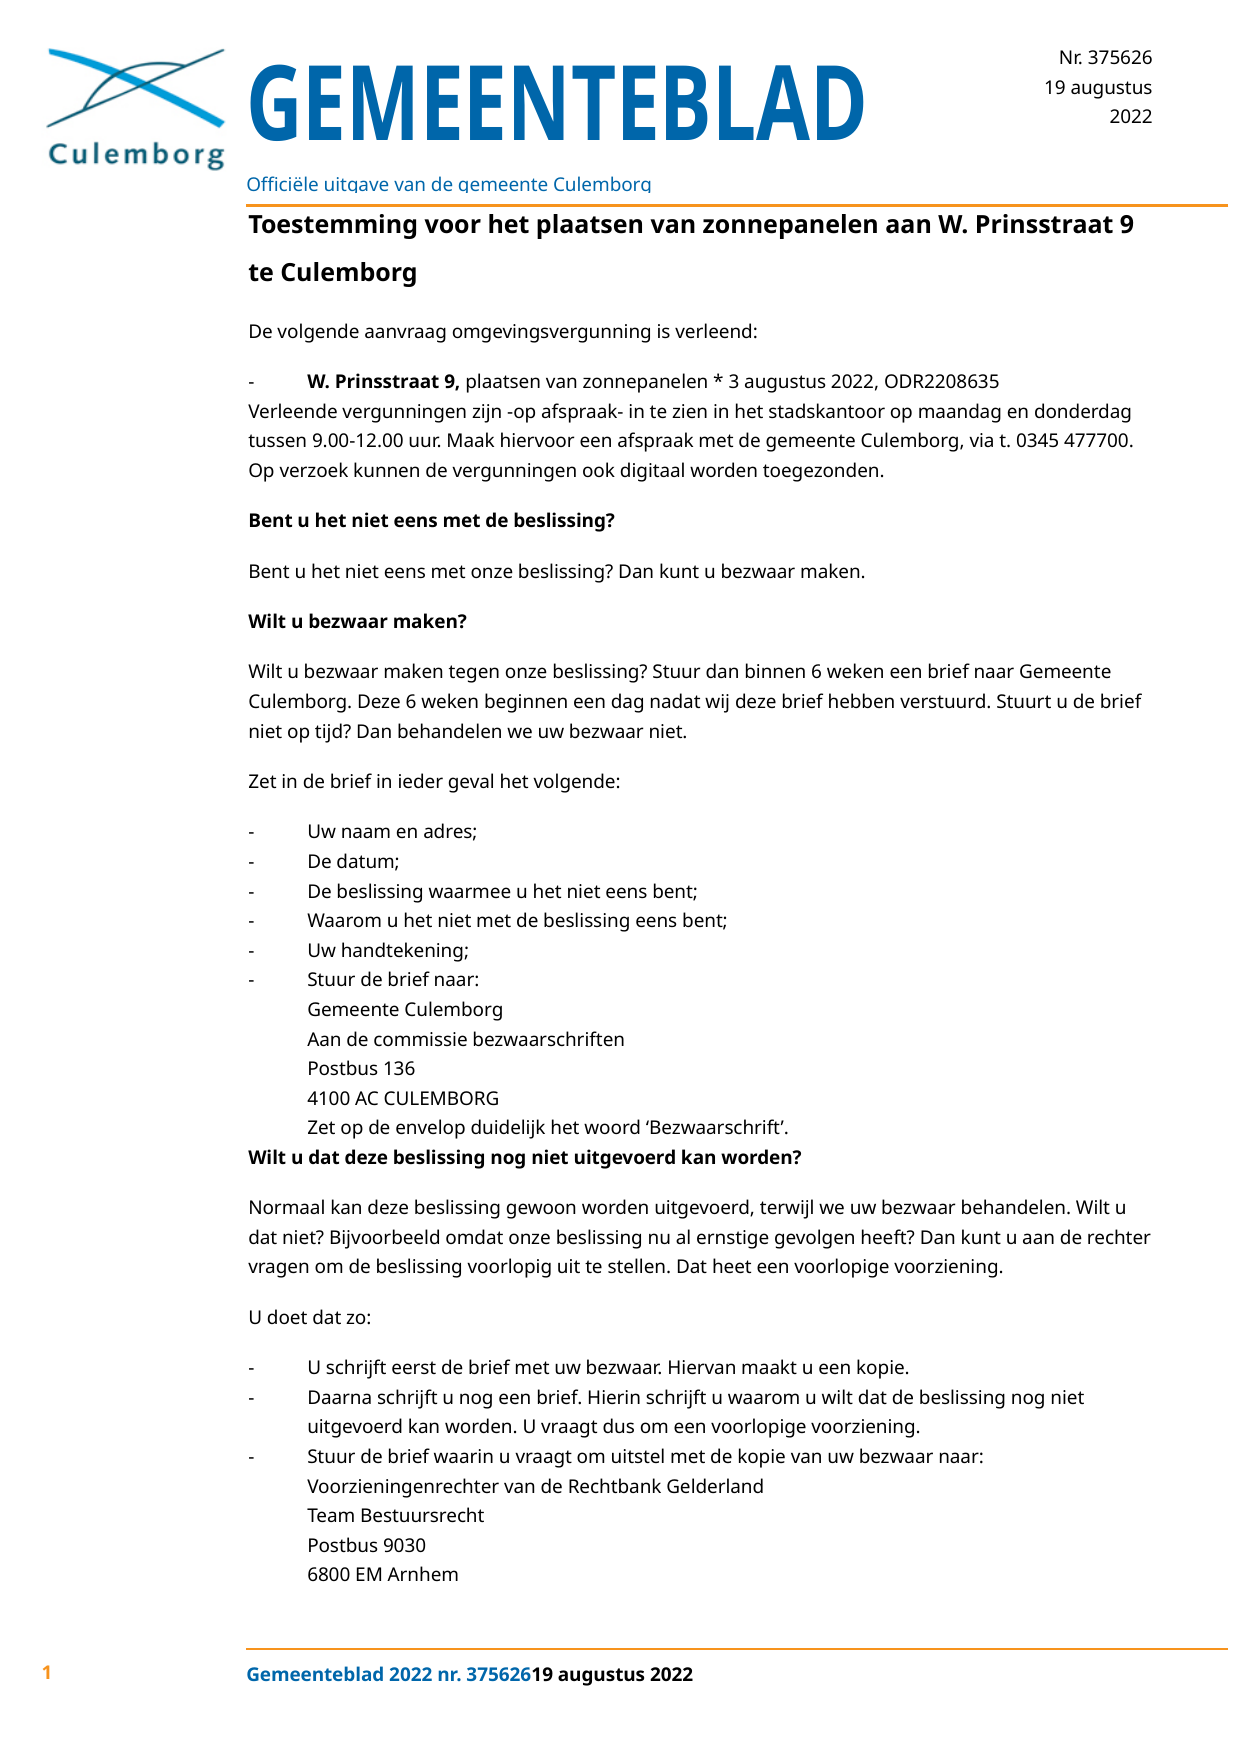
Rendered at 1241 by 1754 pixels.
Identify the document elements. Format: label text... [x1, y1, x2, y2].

list Waarom u het niet met de beslissing eens bent; [248, 907, 1152, 933]
text Zet in de brief in ieder geval het volgende: [248, 768, 1152, 794]
list 6800 EM Arnhem [248, 1562, 1152, 1587]
list Aan de commissie bezwaarschriften [248, 1026, 1152, 1052]
text Bent u het niet eens met de beslissing? [248, 507, 1152, 533]
list U schrijft eerst de brief met uw bezwaar. Hiervan maakt u een kopie. [248, 1354, 1152, 1380]
list Uw handtekening; [248, 937, 1152, 963]
text Normaal kan deze beslissing gewoon worden uitgevoerd, terwijl we uw bezwaar behandelen. Wilt u dat niet? Bijvoorbeeld omdat onze beslissing nu al ernstige gevolgen heeft? Dan kunt u aan de rechter vragen om de beslissing voorlopig uit te stellen. Dat heet een voorlopige voorziening. [248, 1194, 1152, 1279]
list Team Bestuursrecht [248, 1502, 1152, 1528]
text De volgende aanvraag omgevingsvergunning is verleend: [248, 318, 1152, 344]
text Wilt u bezwaar maken tegen onze beslissing? Stuur dan binnen 6 weken een brief naar Gemeente Culemborg. Deze 6 weken beginnen een dag nadat wij deze brief hebben verstuurd. Stuurt u de brief niet op tijd? Dan behandelen we uw bezwaar niet. [248, 659, 1152, 744]
text U doet dat zo: [248, 1304, 1152, 1330]
list Zet op de envelop duidelijk het woord ‘Bezwaarschrift’. [248, 1114, 1152, 1140]
list Postbus 9030 [248, 1532, 1152, 1558]
list Postbus 136 [248, 1055, 1152, 1081]
list De datum; [248, 848, 1152, 874]
text Bent u het niet eens met onze beslissing? Dan kunt u bezwaar maken. [248, 558, 1152, 584]
picture [41, 47, 231, 172]
list Stuur de brief naar: [248, 967, 1152, 992]
list W. Prinsstraat 9, plaatsen van zonnepanelen * 3 augustus 2022, ODR2208635 [248, 368, 1152, 394]
list Gemeente Culemborg [248, 996, 1152, 1022]
list Stuur de brief waarin u vraagt om uitstel met de kopie van uw bezwaar naar: [248, 1443, 1152, 1469]
text Wilt u dat deze beslissing nog niet uitgevoerd kan worden? [248, 1144, 1152, 1170]
list 4100 AC CULEMBORG [248, 1085, 1152, 1111]
text Verleende vergunningen zijn -op afspraak- in te zien in het stadskantoor op maandag en donderdag tussen 9.00-12.00 uur. Maak hiervoor een afspraak met de gemeente Culemborg, via t. 0345 477700. Op verzoek kunnen de vergunningen ook digitaal worden toegezonden. [248, 398, 1152, 483]
list Uw naam en adres; [248, 819, 1152, 844]
list Voorzieningenrechter van de Rechtbank Gelderland [248, 1473, 1152, 1499]
text Wilt u bezwaar maken? [248, 608, 1152, 634]
text Toestemming voor het plaatsen van zonnepanelen aan W. Prinsstraat 9 te Culemborg [248, 207, 1152, 288]
list De beslissing waarmee u het niet eens bent; [248, 878, 1152, 904]
list Daarna schrijft u nog een brief. Hierin schrijft u waarom u wilt dat de beslissing nog niet uitgevoerd kan worden. U vraagt dus om een voorlopige voorziening. [248, 1384, 1152, 1439]
